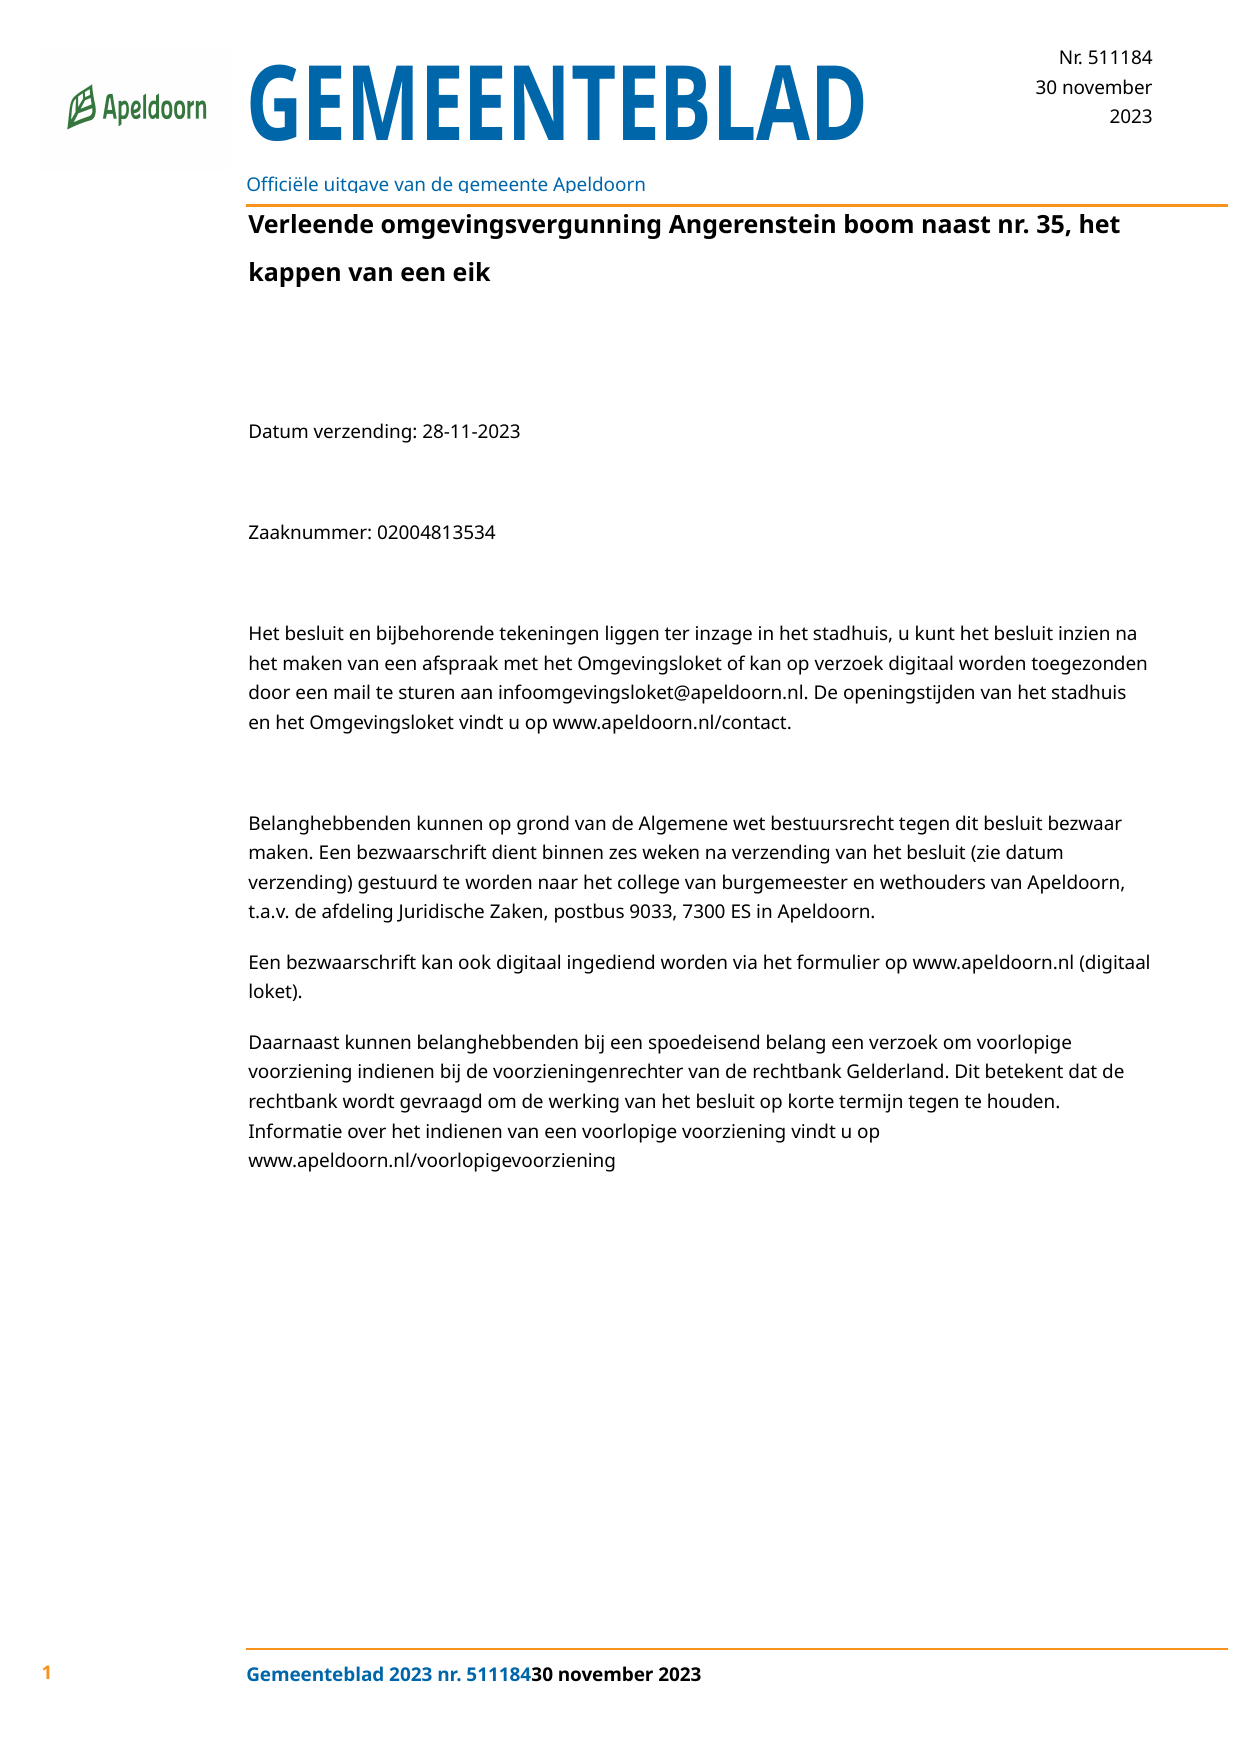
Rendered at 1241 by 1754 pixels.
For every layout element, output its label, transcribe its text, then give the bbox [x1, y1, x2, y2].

text Daarnaast kunnen belanghebbenden bij een spoedeisend belang een verzoek om voorlopige voorziening indienen bij de voorzieningenrechter van de rechtbank Gelderland. Dit betekent dat de rechtbank wordt gevraagd om de werking van het besluit op korte termijn tegen te houden. Informatie over het indienen van een voorlopige voorziening vindt u op www.apeldoorn.nl/voorlopigevoorziening [248, 1029, 1152, 1173]
text Belanghebbenden kunnen op grond van de Algemene wet bestuursrecht tegen dit besluit bezwaar maken. Een bezwaarschrift dient binnen zes weken na verzending van het besluit (zie datum verzending) gestuurd te worden naar het college van burgemeester en wethouders van Apeldoorn, t.a.v. de afdeling Juridische Zaken, postbus 9033, 7300 ES in Apeldoorn. [248, 810, 1152, 924]
picture [41, 47, 231, 172]
text Zaaknummer: 02004813534 [248, 519, 1152, 545]
text Verleende omgevingsvergunning Angerenstein boom naast nr. 35, het kappen van een eik [248, 207, 1152, 288]
text Het besluit en bijbehorende tekeningen liggen ter inzage in het stadhuis, u kunt het besluit inzien na het maken van een afspraak met het Omgevingsloket of kan op verzoek digitaal worden toegezonden door een mail te sturen aan infoomgevingsloket@apeldoorn.nl. De openingstijden van het stadhuis en het Omgevingsloket vindt u op www.apeldoorn.nl/contact. [248, 620, 1152, 735]
text Een bezwaarschrift kan ook digitaal ingediend worden via het formulier op www.apeldoorn.nl (digitaal loket). [248, 949, 1152, 1004]
text Datum verzending: 28-11-2023 [248, 419, 1152, 444]
